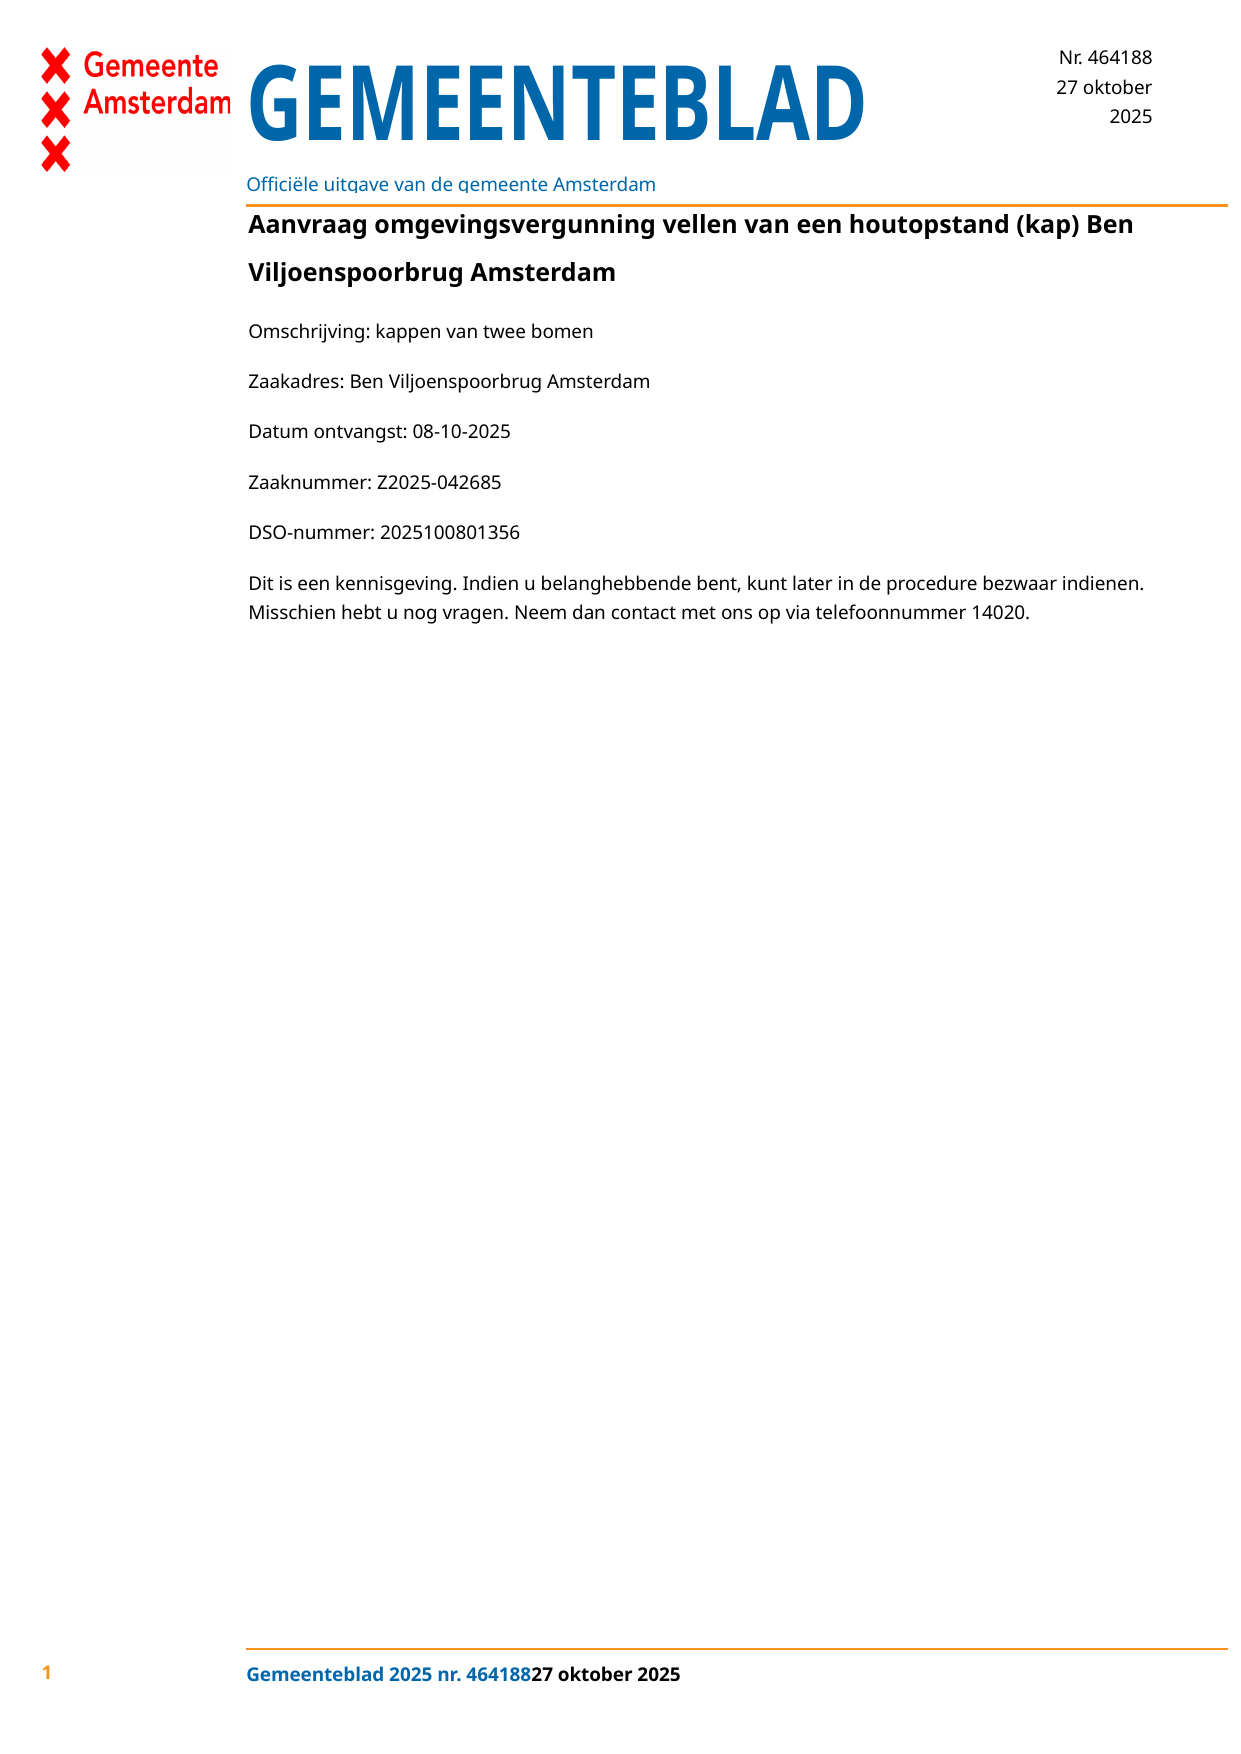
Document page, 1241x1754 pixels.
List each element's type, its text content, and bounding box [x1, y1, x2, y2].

text DSO-nummer: 2025100801356 [248, 519, 1152, 545]
text Aanvraag omgevingsvergunning vellen van een houtopstand (kap) Ben Viljoenspoorbrug Amsterdam [248, 207, 1152, 288]
text Zaaknummer: Z2025-042685 [248, 469, 1152, 495]
text Omschrijving: kappen van twee bomen [248, 318, 1152, 344]
text Zaakadres: Ben Viljoenspoorbrug Amsterdam [248, 368, 1152, 394]
picture [41, 47, 231, 172]
text Datum ontvangst: 08-10-2025 [248, 419, 1152, 444]
text Dit is een kennisgeving. Indien u belanghebbende bent, kunt later in de procedure bezwaar indienen. Misschien hebt u nog vragen. Neem dan contact met ons op via telefoonnummer 14020. [248, 570, 1152, 625]
